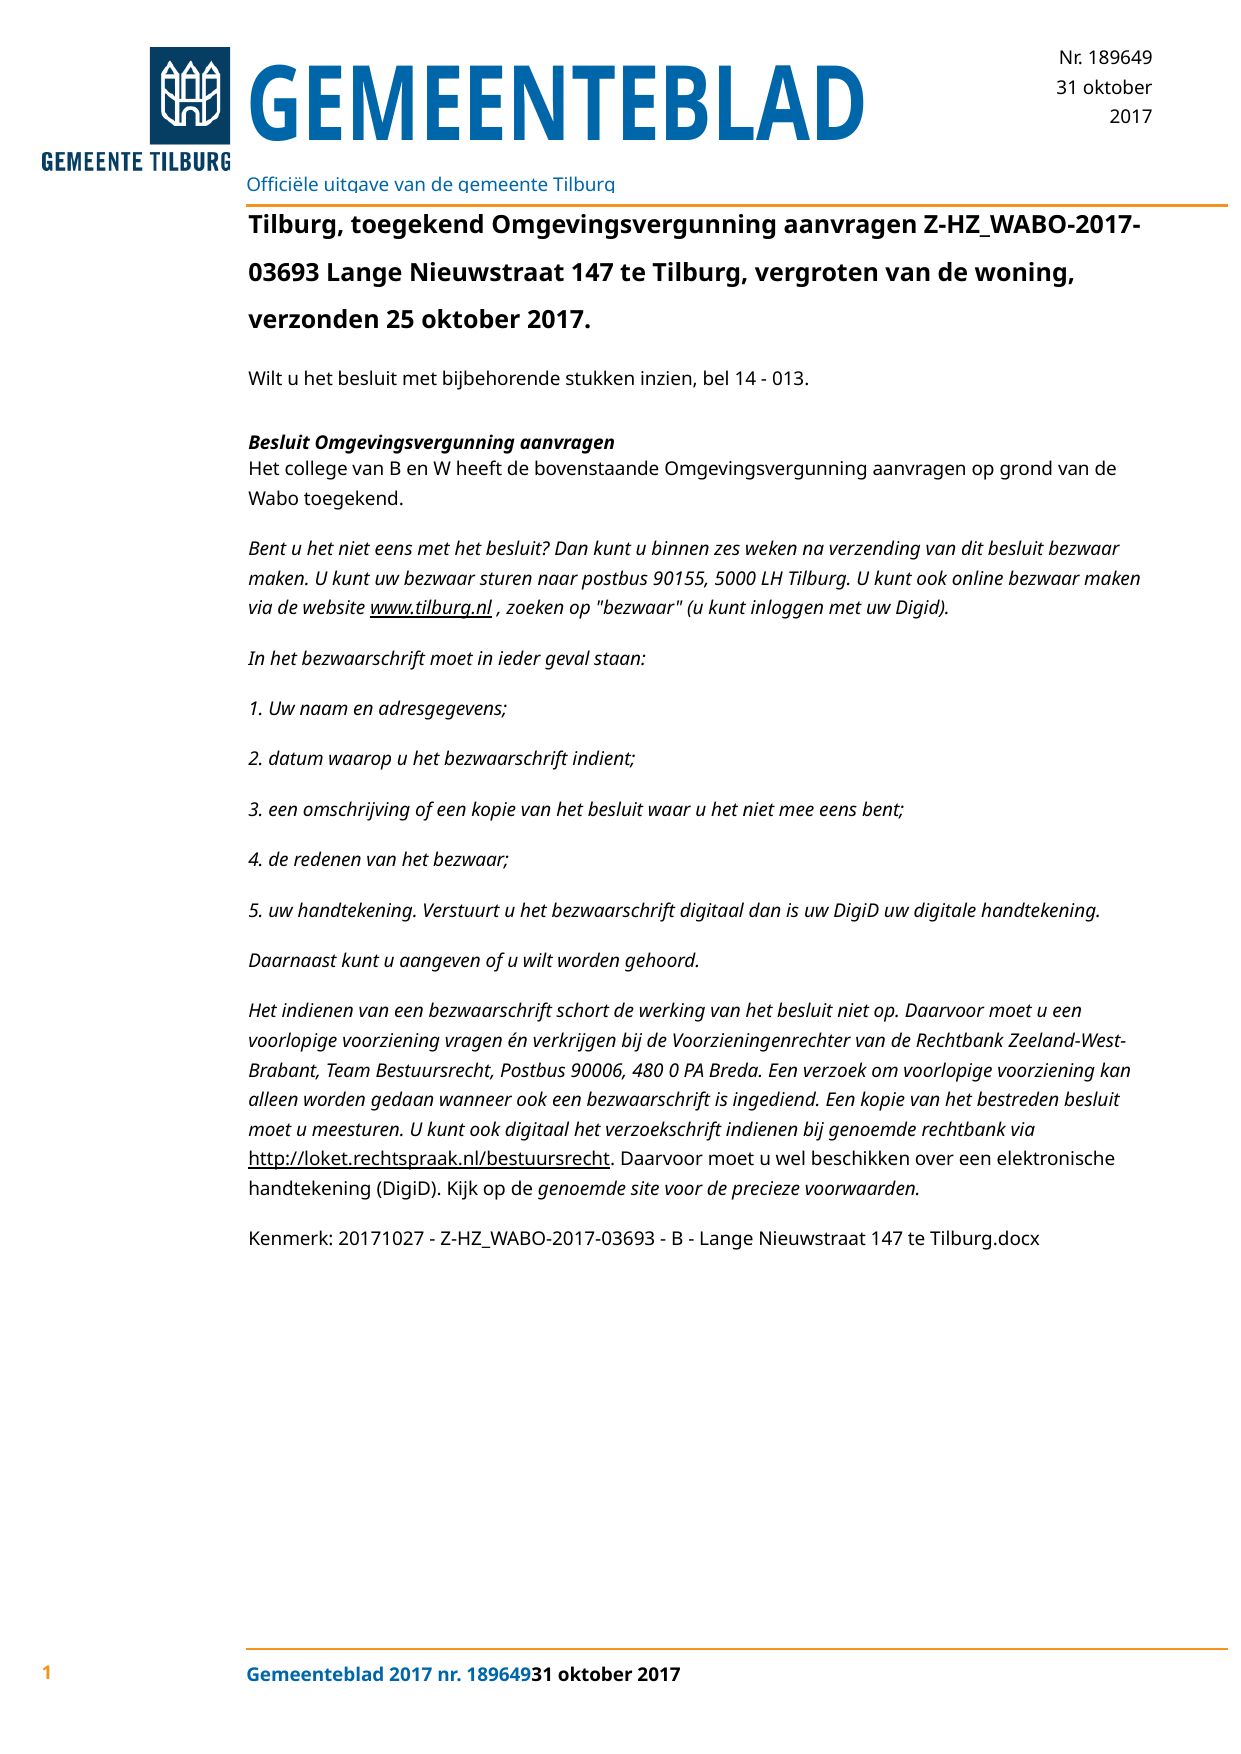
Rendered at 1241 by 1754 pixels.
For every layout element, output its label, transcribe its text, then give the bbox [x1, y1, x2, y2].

text Bent u het niet eens met het besluit? Dan kunt u binnen zes weken na verzending van dit besluit bezwaar maken. U kunt uw bezwaar sturen naar postbus 90155, 5000 LH Tilburg. U kunt ook online bezwaar maken via de website www.tilburg.nl , zoeken op "bezwaar" (u kunt inloggen met uw Digid). [248, 535, 1152, 620]
text 5. uw handtekening. Verstuurt u het bezwaarschrift digitaal dan is uw DigiD uw digitale handtekening. [248, 897, 1152, 923]
text Kenmerk: 20171027 - Z-HZ_WABO-2017-03693 - B - Lange Nieuwstraat 147 te Tilburg.docx [248, 1226, 1152, 1251]
text Wilt u het besluit met bijbehorende stukken inzien, bel 14 - 013. [248, 366, 1152, 391]
text Besluit Omgevingsvergunning aanvragen [248, 429, 1152, 455]
text 4. de redenen van het bezwaar; [248, 846, 1152, 872]
text Het indienen van een bezwaarschrift schort de werking van het besluit niet op. Daarvoor moet u een voorlopige voorziening vragen én verkrijgen bij de Voorzieningenrechter van de Rechtbank Zeeland-West-Brabant, Team Bestuursrecht, Postbus 90006, 480 0 PA Breda. Een verzoek om voorlopige voorziening kan alleen worden gedaan wanneer ook een bezwaarschrift is ingediend. Een kopie van het bestreden besluit moet u meesturen. U kunt ook digitaal het verzoekschrift indienen bij genoemde rechtbank via http://loket.rechtspraak.nl/bestuursrecht. Daarvoor moet u wel beschikken over een elektronische handtekening (DigiD). Kijk op de genoemde site voor de precieze voorwaarden. [248, 998, 1152, 1201]
text Tilburg, toegekend Omgevingsvergunning aanvragen Z-HZ_WABO-2017-03693 Lange Nieuwstraat 147 te Tilburg, vergroten van de woning, verzonden 25 oktober 2017. [248, 207, 1152, 336]
text 1. Uw naam en adresgegevens; [248, 695, 1152, 721]
text 2. datum waarop u het bezwaarschrift indient; [248, 746, 1152, 771]
text In het bezwaarschrift moet in ieder geval staan: [248, 645, 1152, 671]
text Daarnaast kunt u aangeven of u wilt worden gehoord. [248, 947, 1152, 973]
picture [41, 47, 231, 172]
text Het college van B en W heeft de bovenstaande Omgevingsvergunning aanvragen op grond van de Wabo toegekend. [248, 455, 1152, 511]
text 3. een omschrijving of een kopie van het besluit waar u het niet mee eens bent; [248, 796, 1152, 822]
